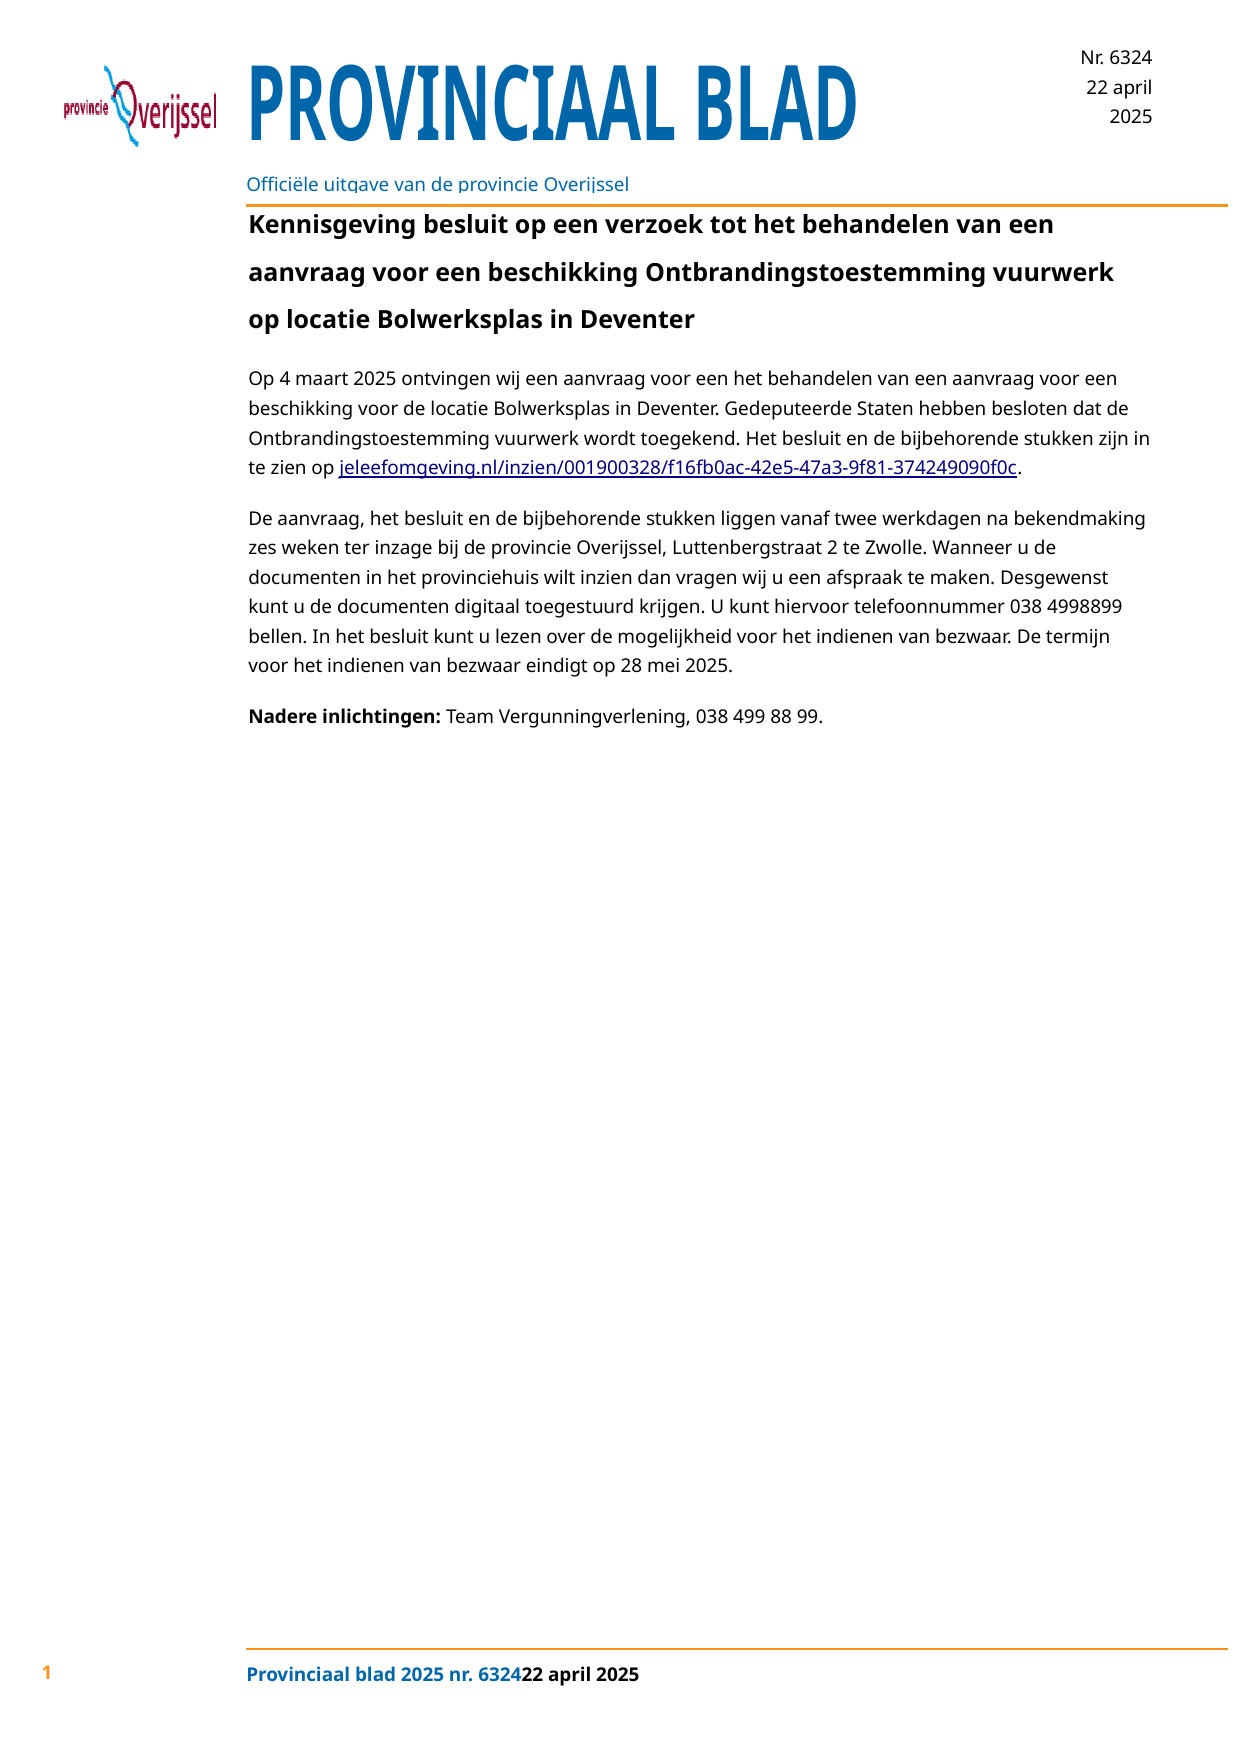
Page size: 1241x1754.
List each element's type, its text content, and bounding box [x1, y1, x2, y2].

picture [41, 47, 231, 172]
text Op 4 maart 2025 ontvingen wij een aanvraag voor een het behandelen van een aanvraag voor een beschikking voor de locatie Bolwerksplas in Deventer. Gedeputeerde Staten hebben besloten dat de Ontbrandingstoestemming vuurwerk wordt toegekend. Het besluit en de bijbehorende stukken zijn in te zien op jeleefomgeving.nl/inzien/001900328/f16fb0ac-42e5-47a3-9f81-374249090f0c. [248, 366, 1152, 480]
text De aanvraag, het besluit en de bijbehorende stukken liggen vanaf twee werkdagen na bekendmaking zes weken ter inzage bij de provincie Overijssel, Luttenbergstraat 2 te Zwolle. Wanneer u de documenten in het provinciehuis wilt inzien dan vragen wij u een afspraak te maken. Desgewenst kunt u de documenten digitaal toegestuurd krijgen. U kunt hiervoor telefoonnummer 038 4998899 bellen. In het besluit kunt u lezen over de mogelijkheid voor het indienen van bezwaar. De termijn voor het indienen van bezwaar eindigt op 28 mei 2025. [248, 505, 1152, 678]
text Nadere inlichtingen: Team Vergunningverlening, 038 499 88 99. [248, 703, 1152, 729]
text Kennisgeving besluit op een verzoek tot het behandelen van een aanvraag voor een beschikking Ontbrandingstoestemming vuurwerk op locatie Bolwerksplas in Deventer [248, 207, 1152, 336]
